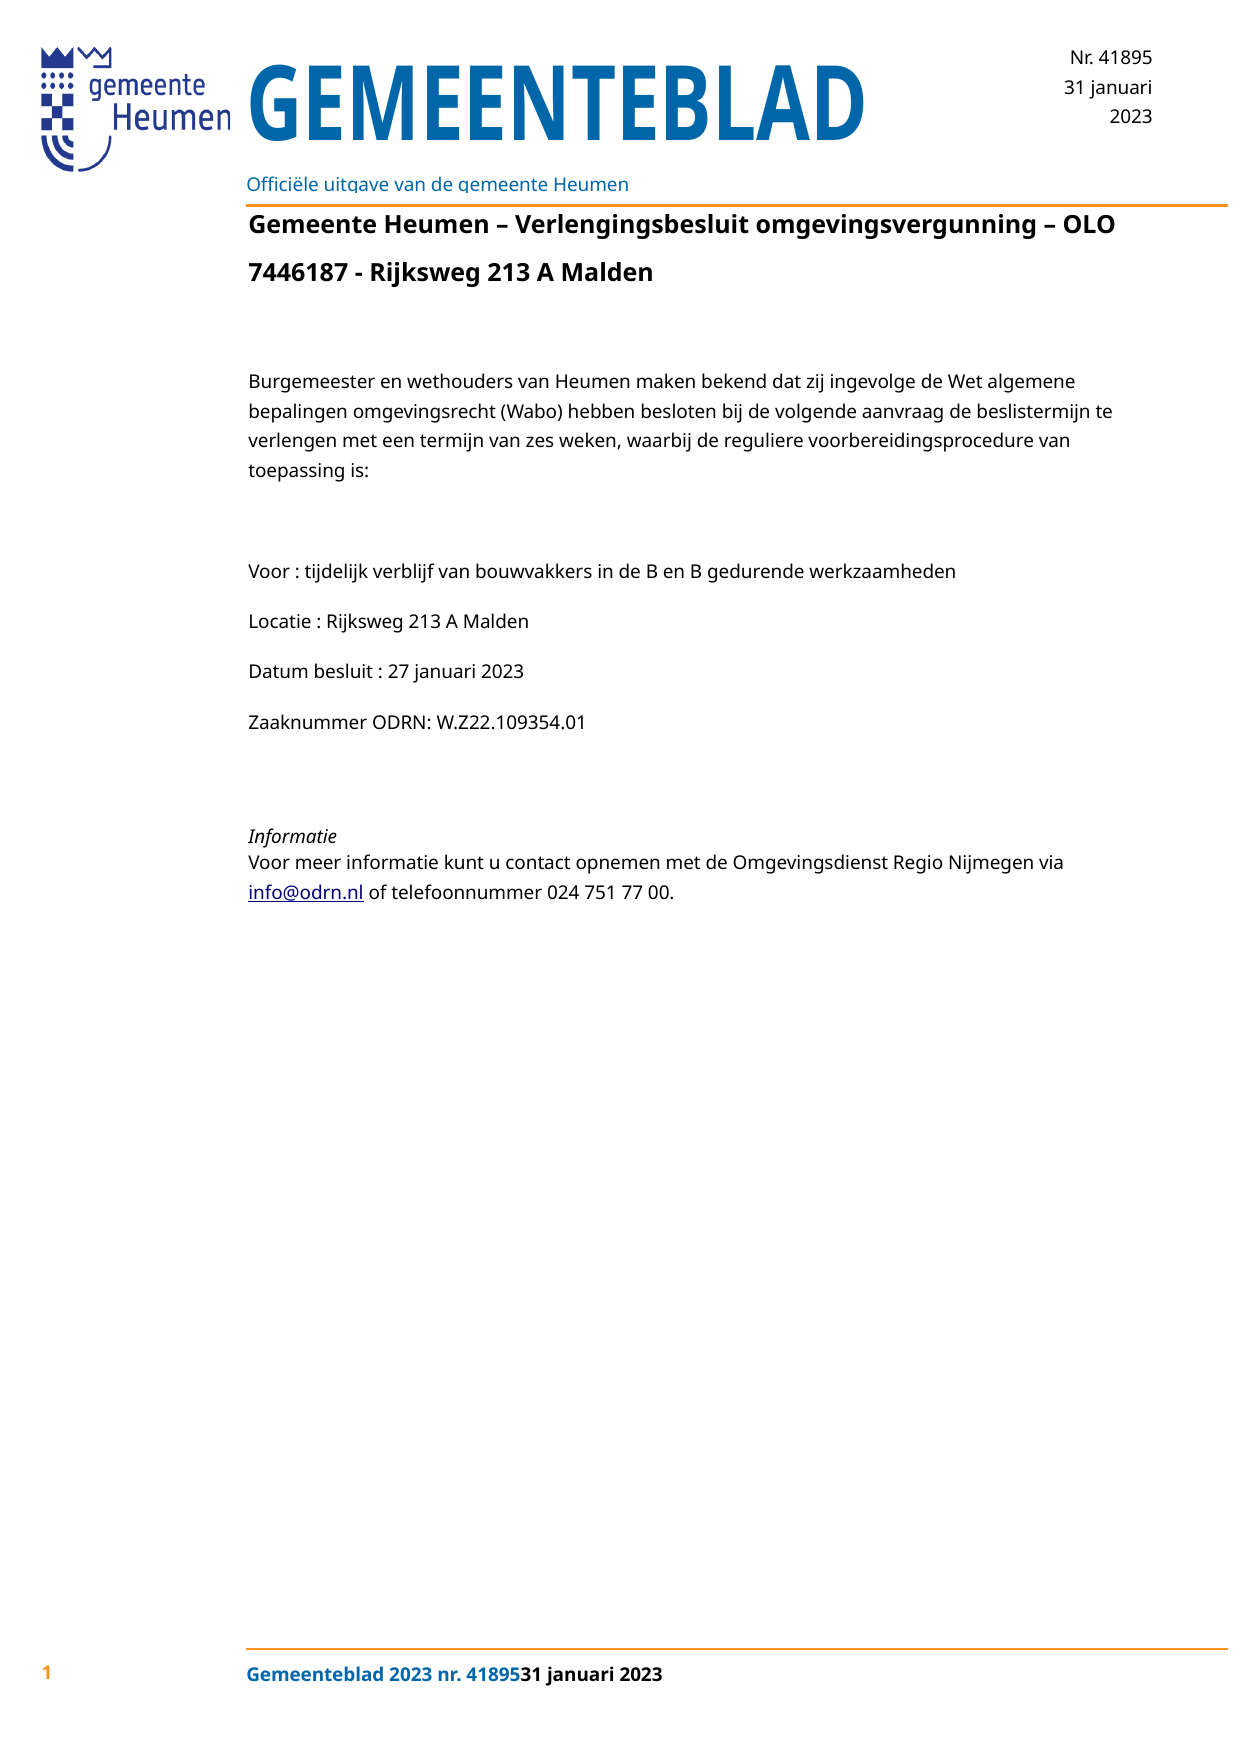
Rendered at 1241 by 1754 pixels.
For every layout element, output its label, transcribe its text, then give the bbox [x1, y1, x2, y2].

picture [41, 47, 231, 172]
text Datum besluit : 27 januari 2023 [248, 659, 1152, 684]
text Locatie : Rijksweg 213 A Malden [248, 608, 1152, 634]
text Gemeente Heumen – Verlengingsbesluit omgevingsvergunning – OLO 7446187 - Rijksweg 213 A Malden [248, 207, 1152, 288]
text Zaaknummer ODRN: W.Z22.109354.01 [248, 709, 1152, 735]
text Voor : tijdelijk verblijf van bouwvakkers in de B en B gedurende werkzaamheden [248, 558, 1152, 584]
text Burgemeester en wethouders van Heumen maken bekend dat zij ingevolge de Wet algemene bepalingen omgevingsrecht (Wabo) hebben besloten bij de volgende aanvraag de beslistermijn te verlengen met een termijn van zes weken, waarbij de reguliere voorbereidingsprocedure van toepassing is: [248, 368, 1152, 483]
text Informatie [248, 823, 1152, 849]
text Voor meer informatie kunt u contact opnemen met de Omgevingsdienst Regio Nijmegen via info@odrn.nl of telefoonnummer 024 751 77 00. [248, 849, 1152, 904]
